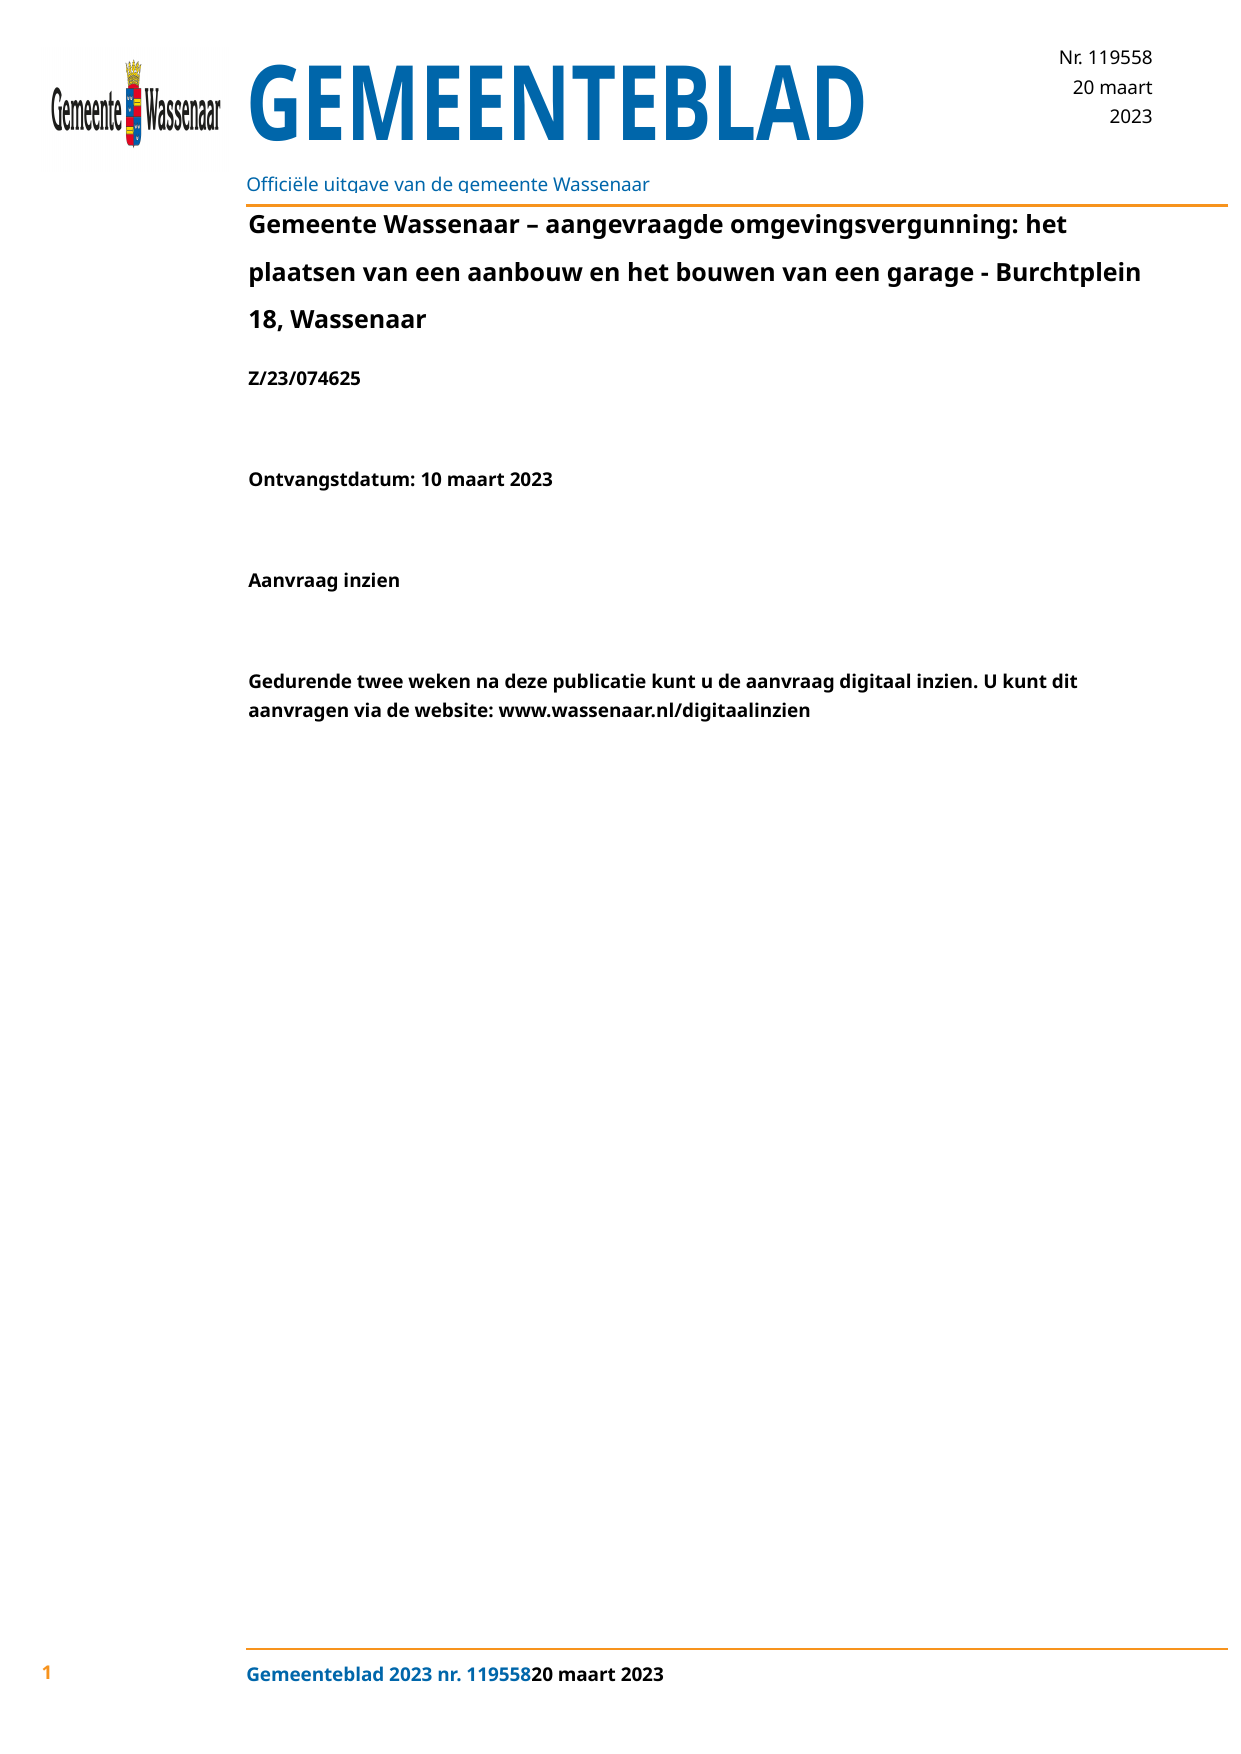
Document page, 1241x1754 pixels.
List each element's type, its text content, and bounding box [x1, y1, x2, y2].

text Aanvraag inzien [248, 567, 1152, 593]
text Gemeente Wassenaar – aangevraagde omgevingsvergunning: het plaatsen van een aanbouw en het bouwen van een garage - Burchtplein 18, Wassenaar [248, 207, 1152, 336]
text Z/23/074625 [248, 366, 1152, 391]
text Gedurende twee weken na deze publicatie kunt u de aanvraag digitaal inzien. U kunt dit aanvragen via de website: www.wassenaar.nl/digitaalinzien [248, 668, 1152, 723]
text Ontvangstdatum: 10 maart 2023 [248, 466, 1152, 492]
picture [41, 47, 231, 172]
